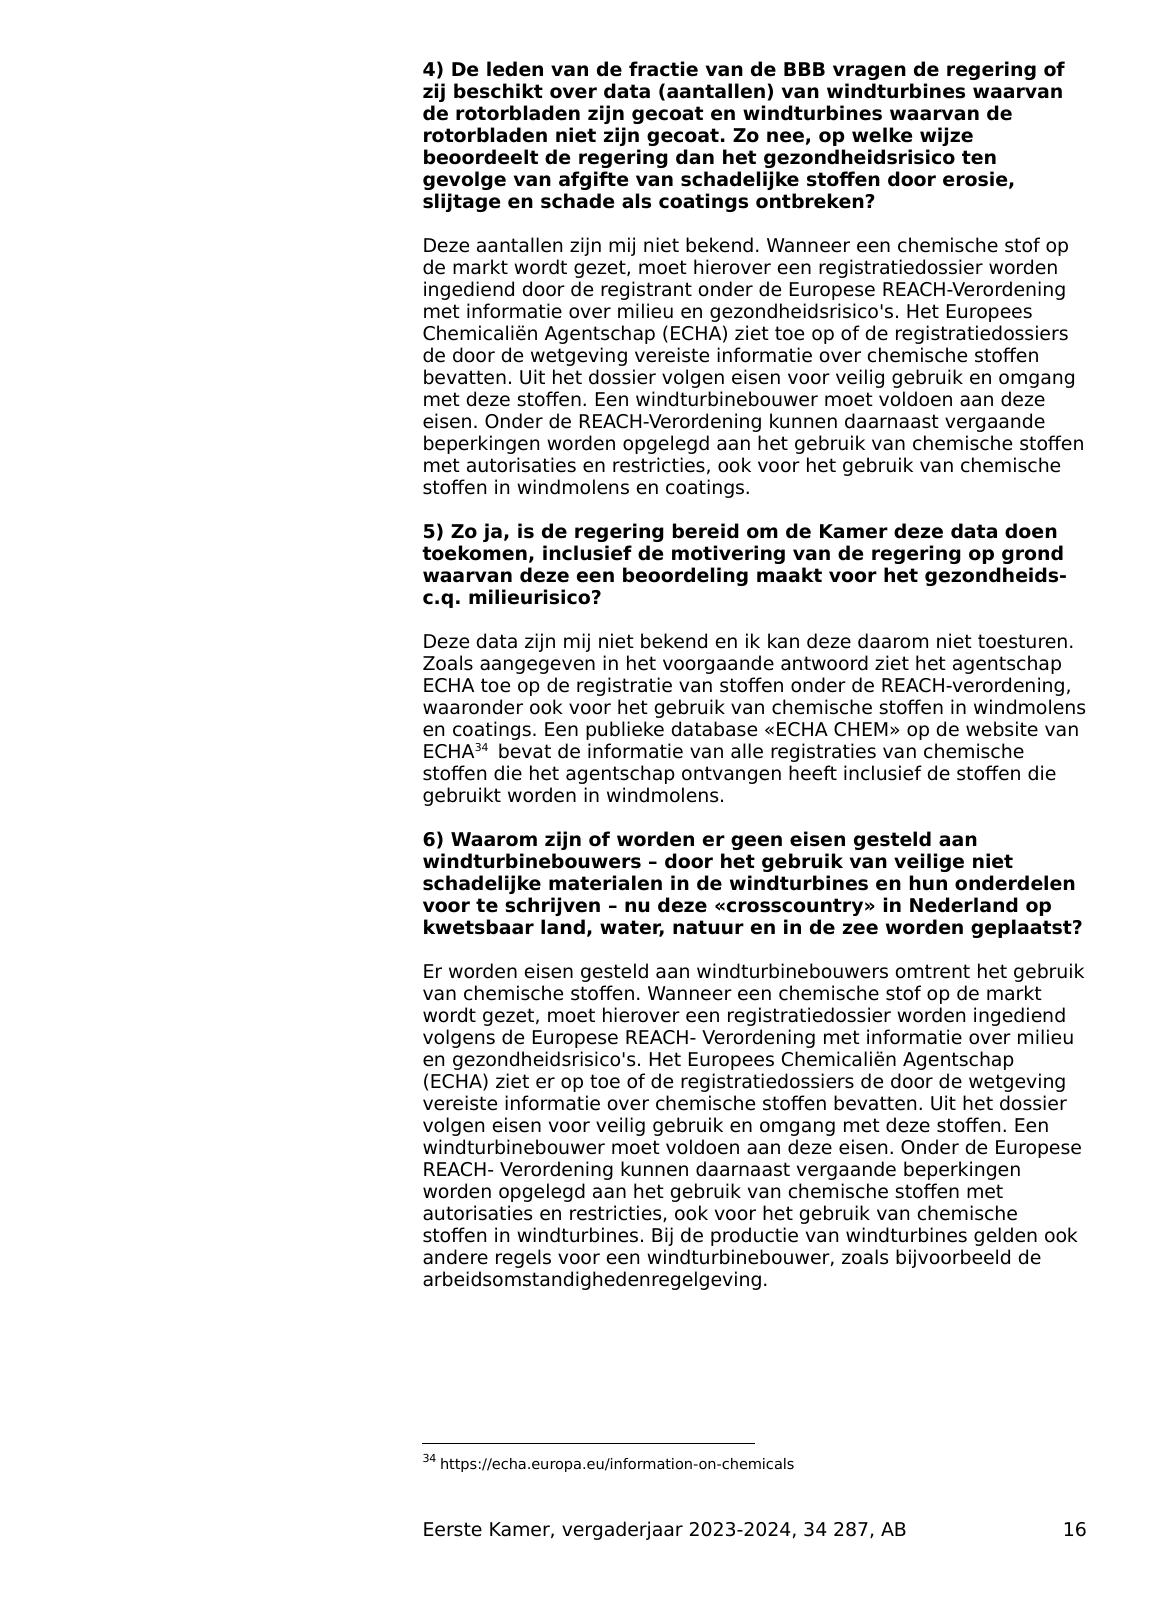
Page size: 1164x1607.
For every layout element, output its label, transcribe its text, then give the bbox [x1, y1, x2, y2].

subtitle 5) Zo ja, is de regering bereid om de Kamer deze data doen toekomen, inclusief de motivering van de regering op grond waarvan deze een beoordeling maakt voor het gezondheids- c.q. milieurisico? [422, 521, 1087, 609]
subtitle 4) De leden van de fractie van de BBB vragen de regering of zij beschikt over data (aantallen) van windturbines waarvan de rotorbladen zijn gecoat en windturbines waarvan de rotorbladen niet zijn gecoat. Zo nee, op welke wijze beoordeelt de regering dan het gezondheidsrisico ten gevolge van afgifte van schadelijke stoffen door erosie, slijtage en schade als coatings ontbreken? [422, 59, 1087, 213]
subtitle 6) Waarom zijn of worden er geen eisen gesteld aan windturbinebouwers – door het gebruik van veilige niet schadelijke materialen in de windturbines en hun onderdelen voor te schrijven – nu deze «crosscountry» in Nederland op kwetsbaar land, water, natuur en in de zee worden geplaatst? [422, 829, 1087, 939]
text Deze data zijn mij niet bekend en ik kan deze daarom niet toesturen. Zoals aangegeven in het voorgaande antwoord ziet het agentschap ECHA toe op de registratie van stoffen onder de REACH-verordening, waaronder ook voor het gebruik van chemische stoffen in windmolens en coatings. Een publieke database «ECHA CHEM» op de website van ECHA bevat de informatie van alle registraties van chemische stoffen die het agentschap ontvangen heeft inclusief de stoffen die gebruikt worden in windmolens. [422, 631, 1087, 807]
text Deze aantallen zijn mij niet bekend. Wanneer een chemische stof op de markt wordt gezet, moet hierover een registratiedossier worden ingediend door de registrant onder de Europese REACH-Verordening met informatie over milieu en gezondheidsrisico's. Het Europees Chemicaliën Agentschap (ECHA) ziet toe op of de registratiedossiers de door de wetgeving vereiste informatie over chemische stoffen bevatten. Uit het dossier volgen eisen voor veilig gebruik en omgang met deze stoffen. Een windturbinebouwer moet voldoen aan deze eisen. Onder de REACH-Verordening kunnen daarnaast vergaande beperkingen worden opgelegd aan het gebruik van chemische stoffen met autorisaties en restricties, ook voor het gebruik van chemische stoffen in windmolens en coatings. [422, 235, 1087, 499]
text Er worden eisen gesteld aan windturbinebouwers omtrent het gebruik van chemische stoffen. Wanneer een chemische stof op de markt wordt gezet, moet hierover een registratiedossier worden ingediend volgens de Europese REACH- Verordening met informatie over milieu en gezondheidsrisico's. Het Europees Chemicaliën Agentschap (ECHA) ziet er op toe of de registratiedossiers de door de wetgeving vereiste informatie over chemische stoffen bevatten. Uit het dossier volgen eisen voor veilig gebruik en omgang met deze stoffen. Een windturbinebouwer moet voldoen aan deze eisen. Onder de Europese REACH- Verordening kunnen daarnaast vergaande beperkingen worden opgelegd aan het gebruik van chemische stoffen met autorisaties en restricties, ook voor het gebruik van chemische stoffen in windturbines. Bij de productie van windturbines gelden ook andere regels voor een windturbinebouwer, zoals bijvoorbeeld de arbeidsomstandighedenregelgeving. [422, 961, 1087, 1291]
text https://echa.europa.eu/information-on-chemicals [422, 1452, 1087, 1474]
